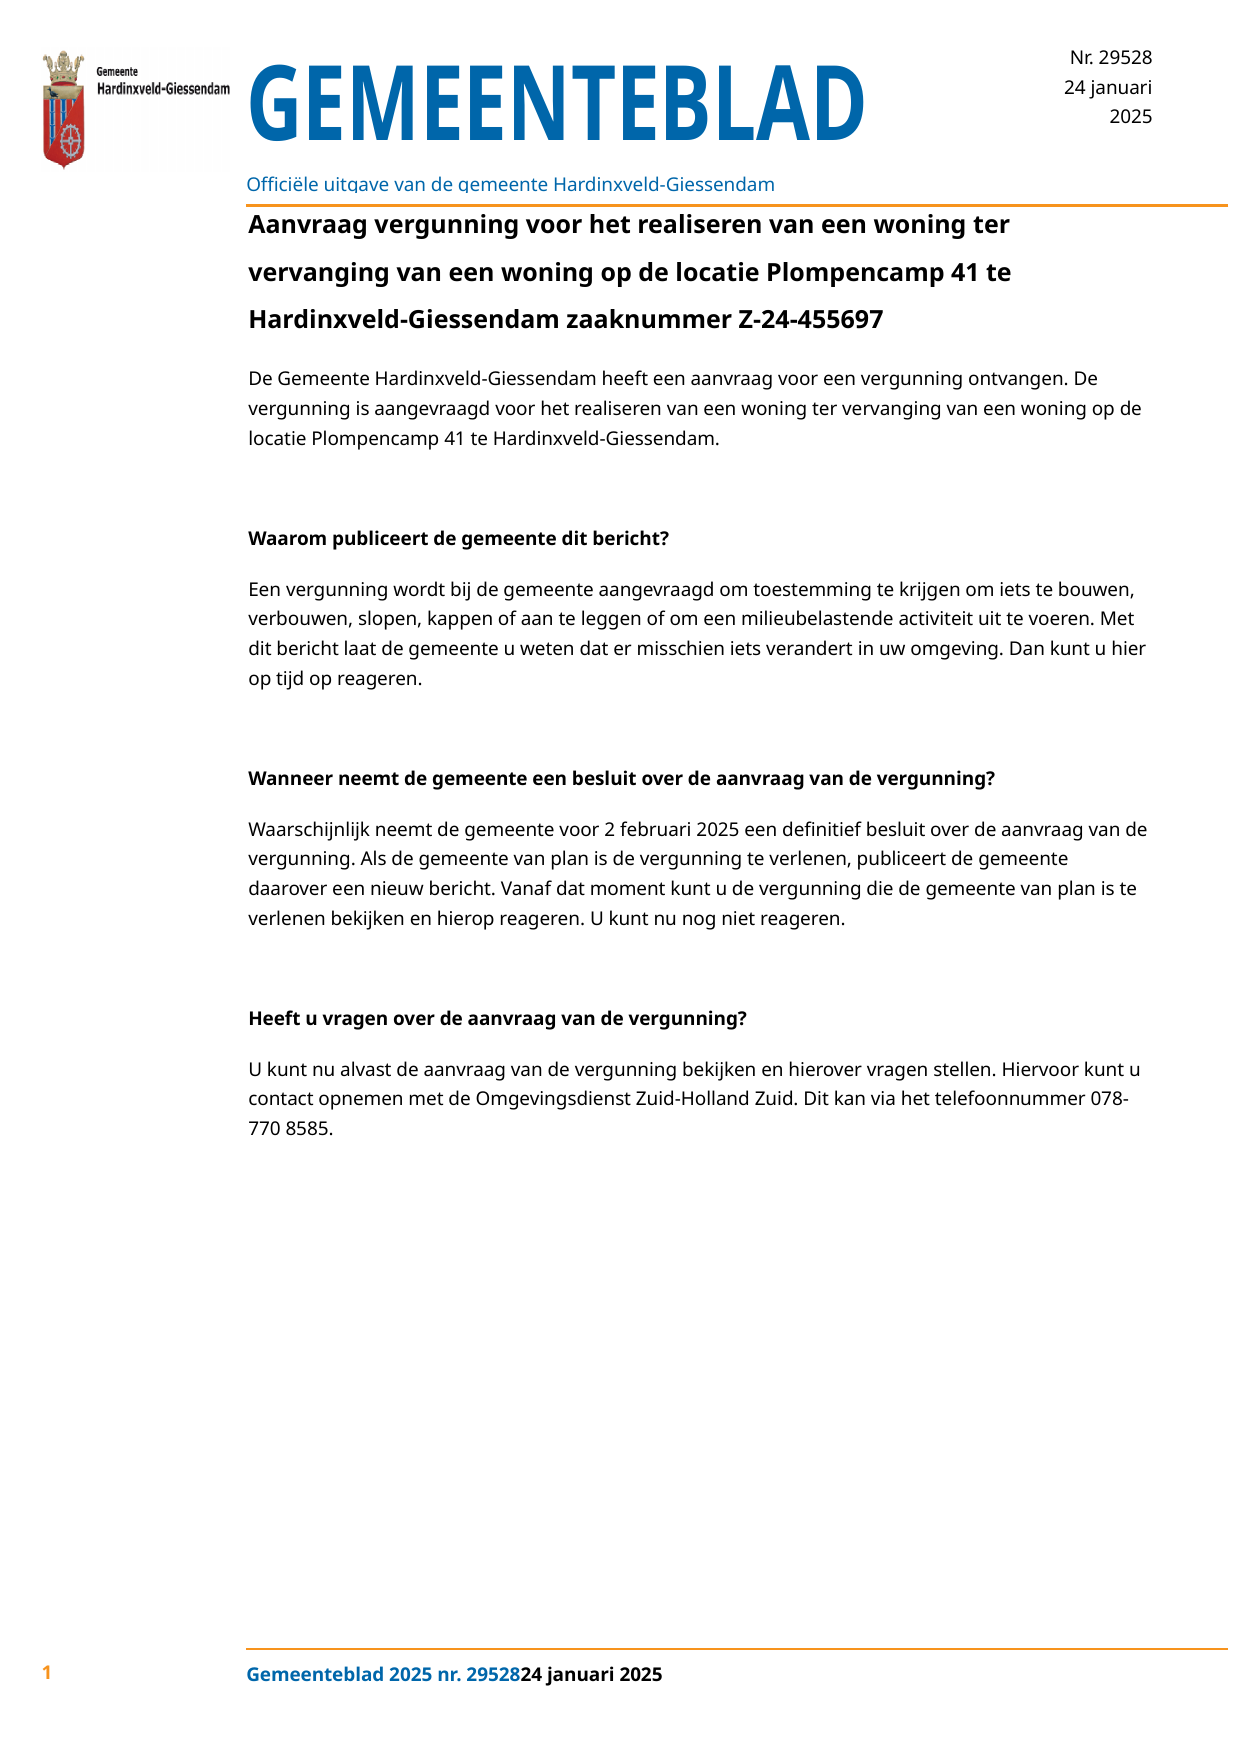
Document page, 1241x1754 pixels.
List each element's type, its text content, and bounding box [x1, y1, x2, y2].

text Waarschijnlijk neemt de gemeente voor 2 februari 2025 een definitief besluit over de aanvraag van de vergunning. Als de gemeente van plan is de vergunning te verlenen, publiceert de gemeente daarover een nieuw bericht. Vanaf dat moment kunt u de vergunning die de gemeente van plan is te verlenen bekijken en hierop reageren. U kunt nu nog niet reageren. [248, 816, 1152, 930]
text Waarom publiceert de gemeente dit bericht? [248, 526, 1152, 551]
picture [41, 47, 231, 172]
text Een vergunning wordt bij de gemeente aangevraagd om toestemming te krijgen om iets te bouwen, verbouwen, slopen, kappen of aan te leggen of om een milieubelastende activiteit uit te voeren. Met dit bericht laat de gemeente u weten dat er misschien iets verandert in uw omgeving. Dan kunt u hier op tijd op reageren. [248, 576, 1152, 690]
text Wanneer neemt de gemeente een besluit over de aanvraag van de vergunning? [248, 766, 1152, 791]
text U kunt nu alvast de aanvraag van de vergunning bekijken en hierover vragen stellen. Hiervoor kunt u contact opnemen met de Omgevingsdienst Zuid-Holland Zuid. Dit kan via het telefoonnummer 078-770 8585. [248, 1056, 1152, 1141]
text De Gemeente Hardinxveld-Giessendam heeft een aanvraag voor een vergunning ontvangen. De vergunning is aangevraagd voor het realiseren van een woning ter vervanging van een woning op de locatie Plompencamp 41 te Hardinxveld-Giessendam. [248, 366, 1152, 450]
text Aanvraag vergunning voor het realiseren van een woning ter vervanging van een woning op de locatie Plompencamp 41 te Hardinxveld-Giessendam zaaknummer Z-24-455697 [248, 207, 1152, 336]
text Heeft u vragen over de aanvraag van de vergunning? [248, 1006, 1152, 1031]
